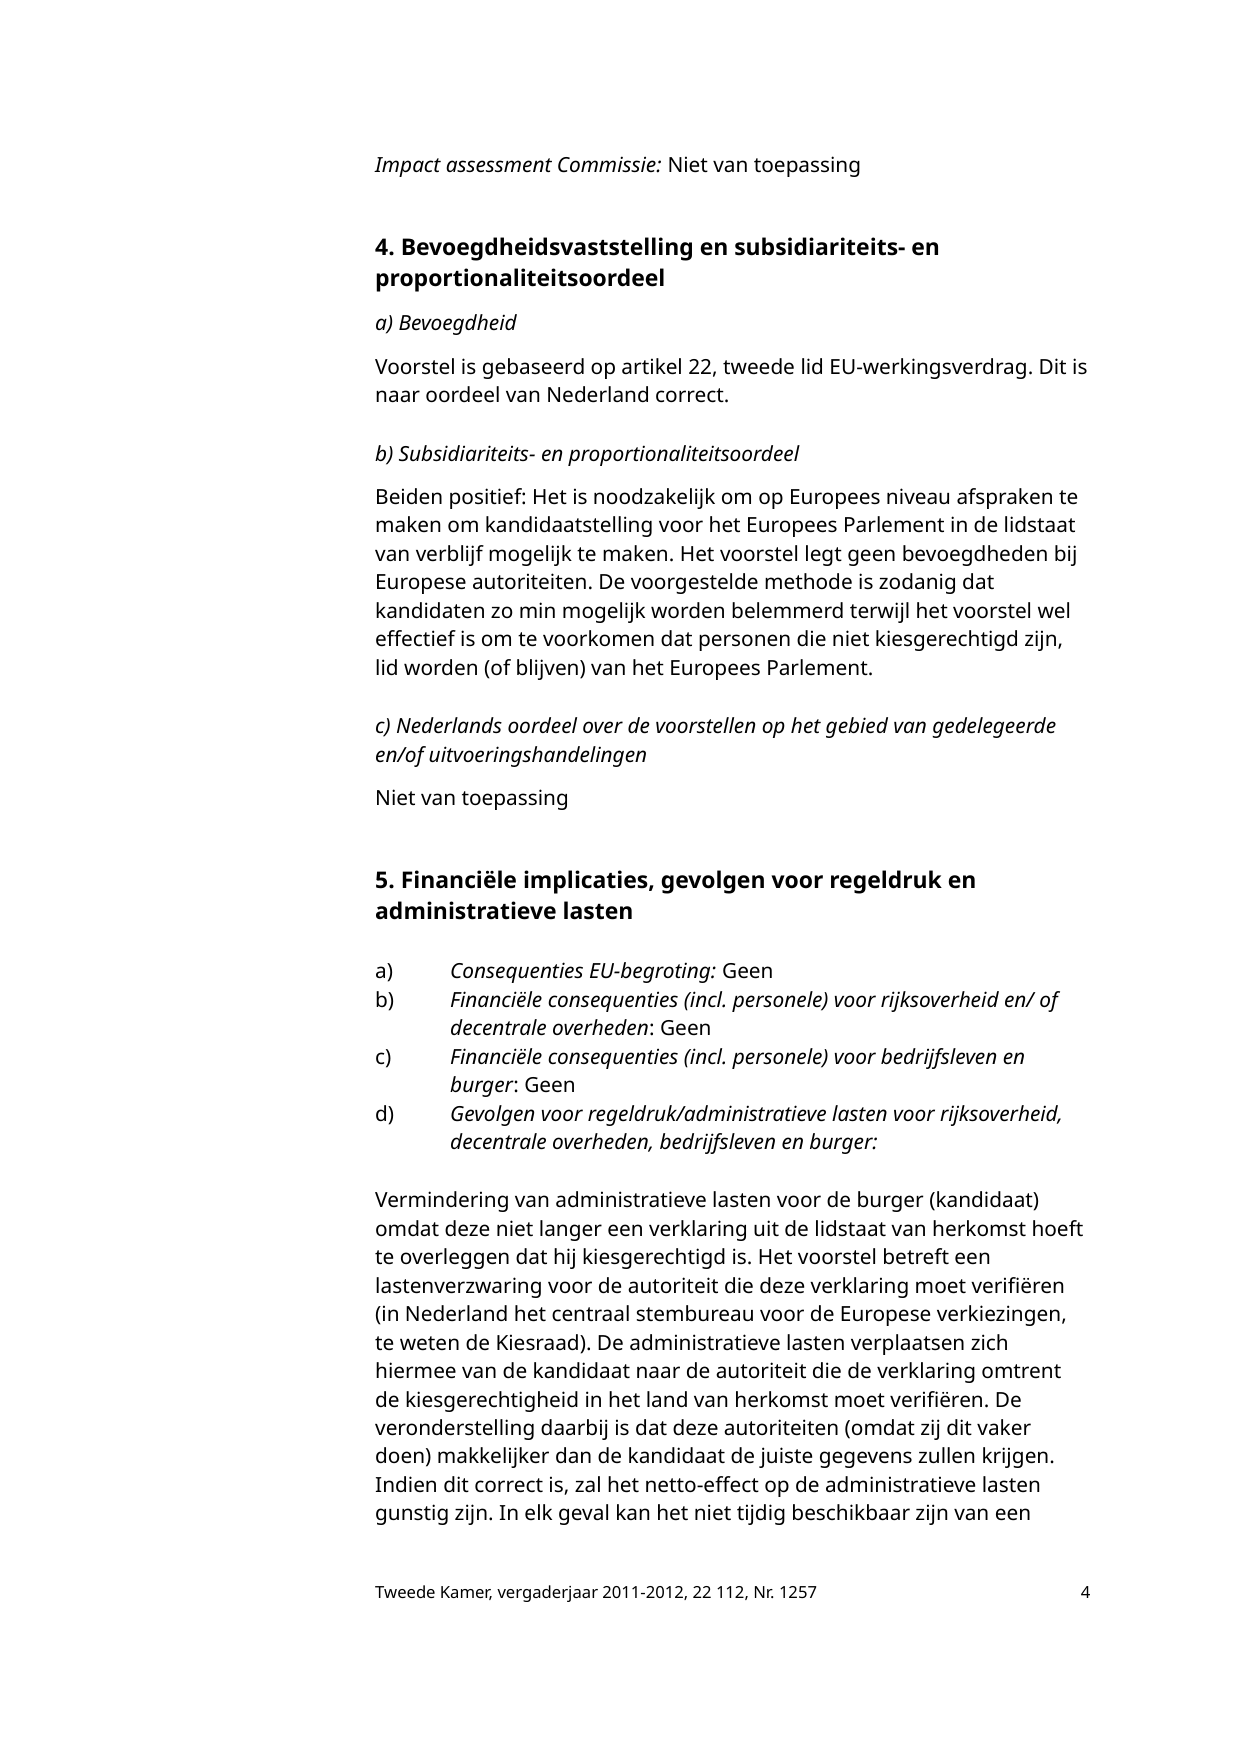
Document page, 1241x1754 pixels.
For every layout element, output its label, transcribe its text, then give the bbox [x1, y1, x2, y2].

subtitle 4. Bevoegdheidsvaststelling en subsidiariteits- en proportionaliteitsoordeel [375, 231, 1090, 293]
list Financiële consequenties (incl. personele) voor bedrijfsleven en burger: Geen [375, 1042, 1090, 1099]
text Niet van toepassing [375, 783, 1090, 812]
text Voorstel is gebaseerd op artikel 22, tweede lid EU-werkingsverdrag. Dit is naar oordeel van Nederland correct. [375, 352, 1090, 409]
text c) Nederlands oordeel over de voorstellen op het gebied van gedelegeerde en/of uitvoeringshandelingen [375, 711, 1090, 768]
subtitle 5. Financiële implicaties, gevolgen voor regeldruk en administratieve lasten [375, 864, 1090, 927]
list Consequenties EU-begroting: Geen [375, 957, 1090, 985]
text Vermindering van administratieve lasten voor de burger (kandidaat) omdat deze niet langer een verklaring uit de lidstaat van herkomst hoeft te overleggen dat hij kiesgerechtigd is. Het voorstel betreft een lastenverzwaring voor de autoriteit die deze verklaring moet verifiëren (in Nederland het centraal stembureau voor de Europese verkiezingen, te weten de Kiesraad). De administratieve lasten verplaatsen zich hiermee van de kandidaat naar de autoriteit die de verklaring omtrent de kiesgerechtigheid in het land van herkomst moet verifiëren. De veronderstelling daarbij is dat deze autoriteiten (omdat zij dit vaker doen) makkelijker dan de kandidaat de juiste gegevens zullen krijgen. Indien dit correct is, zal het netto-effect op de administratieve lasten gunstig zijn. In elk geval kan het niet tijdig beschikbaar zijn van een [375, 1186, 1090, 1527]
text Beiden positief: Het is noodzakelijk om op Europees niveau afspraken te maken om kandidaatstelling voor het Europees Parlement in de lidstaat van verblijf mogelijk te maken. Het voorstel legt geen bevoegdheden bij Europese autoriteiten. De voorgestelde methode is zodanig dat kandidaten zo min mogelijk worden belemmerd terwijl het voorstel wel effectief is om te voorkomen dat personen die niet kiesgerechtigd zijn, lid worden (of blijven) van het Europees Parlement. [375, 482, 1090, 681]
list Financiële consequenties (incl. personele) voor rijksoverheid en/ of decentrale overheden: Geen [375, 985, 1090, 1042]
list Gevolgen voor regeldruk/administratieve lasten voor rijksoverheid, decentrale overheden, bedrijfsleven en burger: [375, 1099, 1090, 1156]
text a) Bevoegdheid [375, 308, 1090, 337]
text b) Subsidiariteits- en proportionaliteitsoordeel [375, 439, 1090, 467]
text Impact assessment Commissie: Niet van toepassing [375, 150, 1090, 178]
